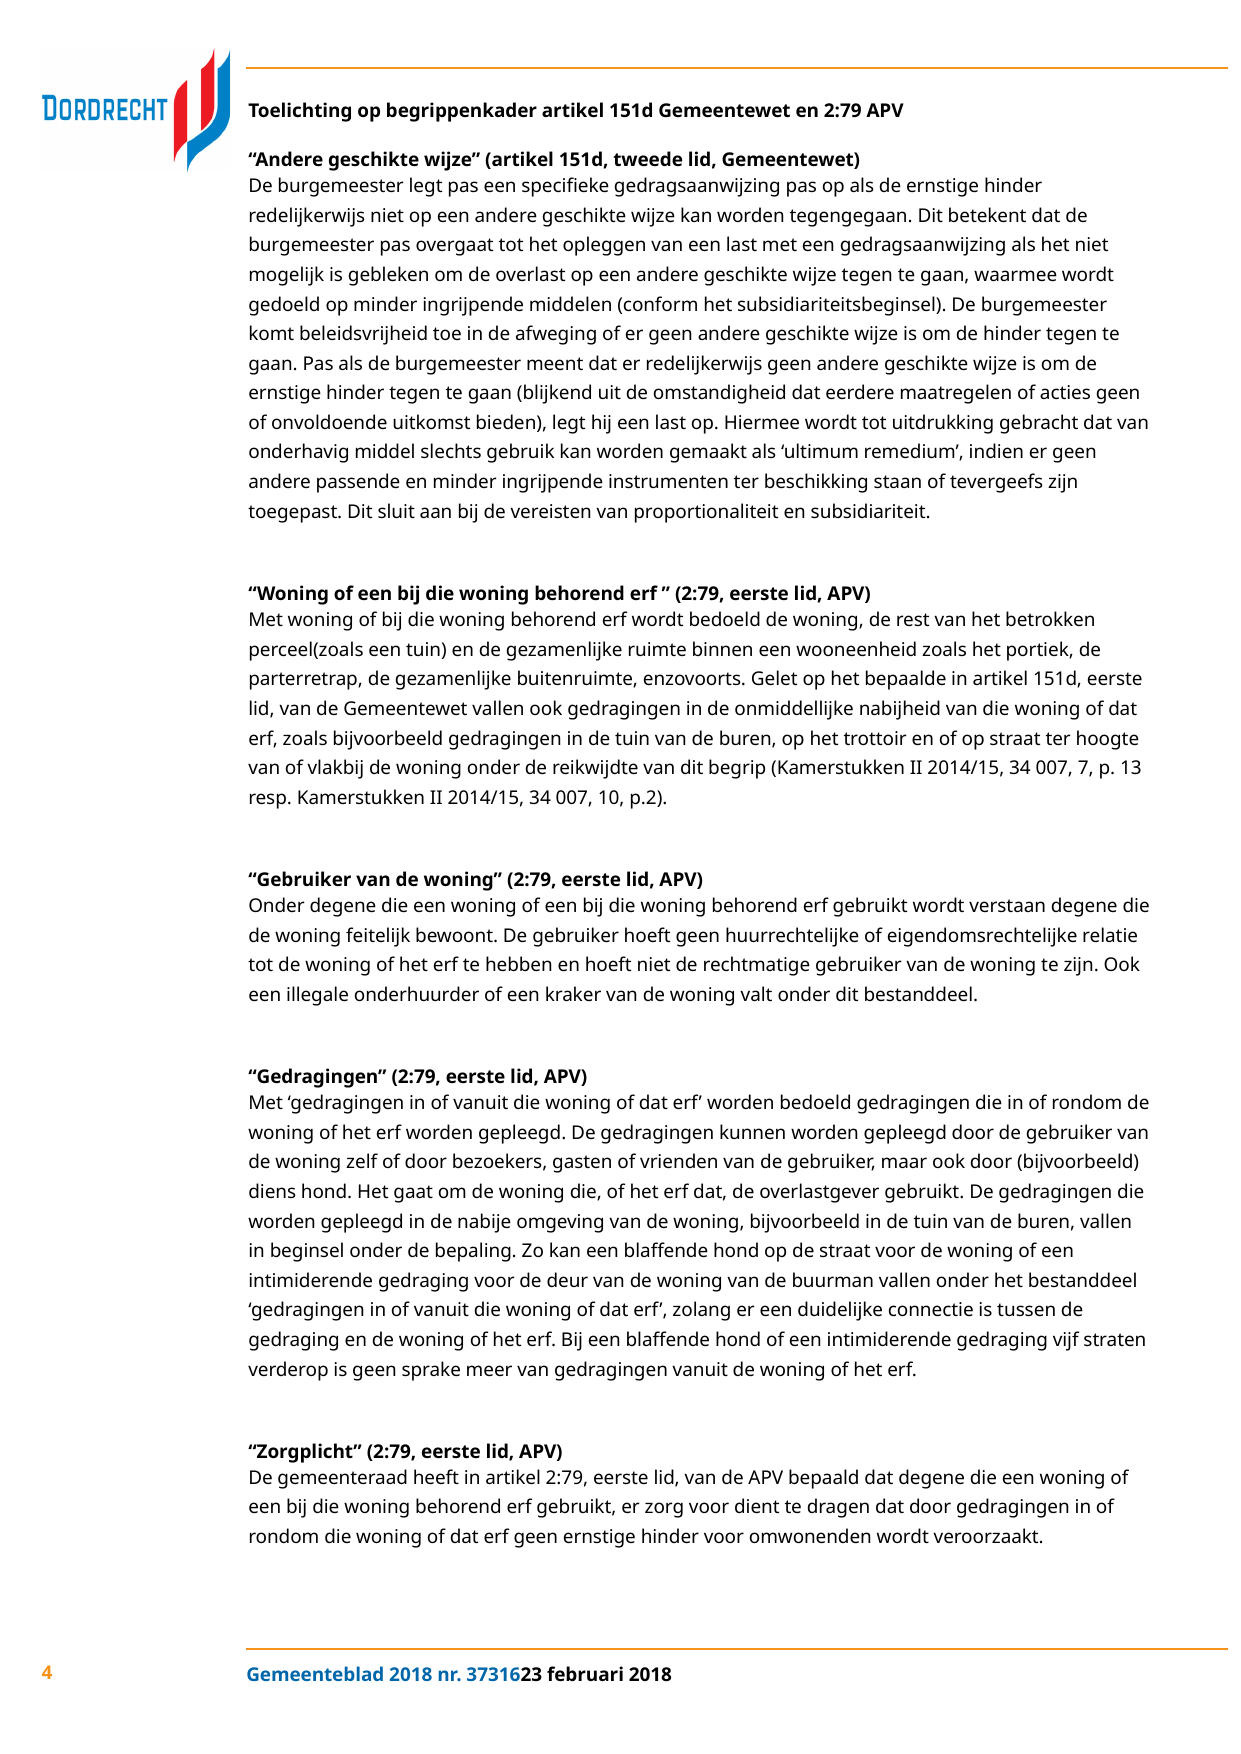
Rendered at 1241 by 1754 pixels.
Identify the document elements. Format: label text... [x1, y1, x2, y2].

text Onder degene die een woning of een bij die woning behorend erf gebruikt wordt verstaan degene die de woning feitelijk bewoont. De gebruiker hoeft geen huurrechtelijke of eigendomsrechtelijke relatie tot de woning of het erf te hebben en hoeft niet de rechtmatige gebruiker van de woning te zijn. Ook een illegale onderhuurder of een kraker van de woning valt onder dit bestanddeel. [248, 892, 1152, 1007]
text “Andere geschikte wijze” (artikel 151d, tweede lid, Gemeentewet) [248, 144, 1152, 172]
picture [41, 47, 231, 172]
text De gemeenteraad heeft in artikel 2:79, eerste lid, van de APV bepaald dat degene die een woning of een bij die woning behorend erf gebruikt, er zorg voor dient te dragen dat door gedragingen in of rondom die woning of dat erf geen ernstige hinder voor omwonenden wordt veroorzaakt. [248, 1464, 1152, 1549]
text “Zorgplicht” (2:79, eerste lid, APV) [248, 1436, 1152, 1464]
text Toelichting op begrippenkader artikel 151d Gemeentewet en 2:79 APV [248, 95, 1152, 123]
text “Gebruiker van de woning” (2:79, eerste lid, APV) [248, 864, 1152, 892]
text “Woning of een bij die woning behorend erf ” (2:79, eerste lid, APV) [248, 578, 1152, 606]
text De burgemeester legt pas een specifieke gedragsaanwijzing pas op als de ernstige hinder redelijkerwijs niet op een andere geschikte wijze kan worden tegengegaan. Dit betekent dat de burgemeester pas overgaat tot het opleggen van een last met een gedragsaanwijzing als het niet mogelijk is gebleken om de overlast op een andere geschikte wijze tegen te gaan, waarmee wordt gedoeld op minder ingrijpende middelen (conform het subsidiariteitsbeginsel). De burgemeester komt beleidsvrijheid toe in de afweging of er geen andere geschikte wijze is om de hinder tegen te gaan. Pas als de burgemeester meent dat er redelijkerwijs geen andere geschikte wijze is om de ernstige hinder tegen te gaan (blijkend uit de omstandigheid dat eerdere maatregelen of acties geen of onvoldoende uitkomst bieden), legt hij een last op. Hiermee wordt tot uitdrukking gebracht dat van onderhavig middel slechts gebruik kan worden gemaakt als ‘ultimum remedium’, indien er geen andere passende en minder ingrijpende instrumenten ter beschikking staan of tevergeefs zijn toegepast. Dit sluit aan bij de vereisten van proportionaliteit en subsidiariteit. [248, 172, 1152, 524]
text “Gedragingen” (2:79, eerste lid, APV) [248, 1061, 1152, 1089]
text Met ‘gedragingen in of vanuit die woning of dat erf’ worden bedoeld gedragingen die in of rondom de woning of het erf worden gepleegd. De gedragingen kunnen worden gepleegd door de gebruiker van de woning zelf of door bezoekers, gasten of vrienden van de gebruiker, maar ook door (bijvoorbeeld) diens hond. Het gaat om de woning die, of het erf dat, de overlastgever gebruikt. De gedragingen die worden gepleegd in de nabije omgeving van de woning, bijvoorbeeld in de tuin van de buren, vallen in beginsel onder de bepaling. Zo kan een blaffende hond op de straat voor de woning of een intimiderende gedraging voor de deur van de woning van de buurman vallen onder het bestanddeel ‘gedragingen in of vanuit die woning of dat erf’, zolang er een duidelijke connectie is tussen de gedraging en de woning of het erf. Bij een blaffende hond of een intimiderende gedraging vijf straten verderop is geen sprake meer van gedragingen vanuit de woning of het erf. [248, 1089, 1152, 1381]
text Met woning of bij die woning behorend erf wordt bedoeld de woning, de rest van het betrokken perceel(zoals een tuin) en de gezamenlijke ruimte binnen een wooneenheid zoals het portiek, de parterretrap, de gezamenlijke buitenruimte, enzovoorts. Gelet op het bepaalde in artikel 151d, eerste lid, van de Gemeentewet vallen ook gedragingen in de onmiddellijke nabijheid van die woning of dat erf, zoals bijvoorbeeld gedragingen in de tuin van de buren, op het trottoir en of op straat ter hoogte van of vlakbij de woning onder de reikwijdte van dit begrip (Kamerstukken II 2014/15, 34 007, 7, p. 13 resp. Kamerstukken II 2014/15, 34 007, 10, p.2). [248, 606, 1152, 809]
